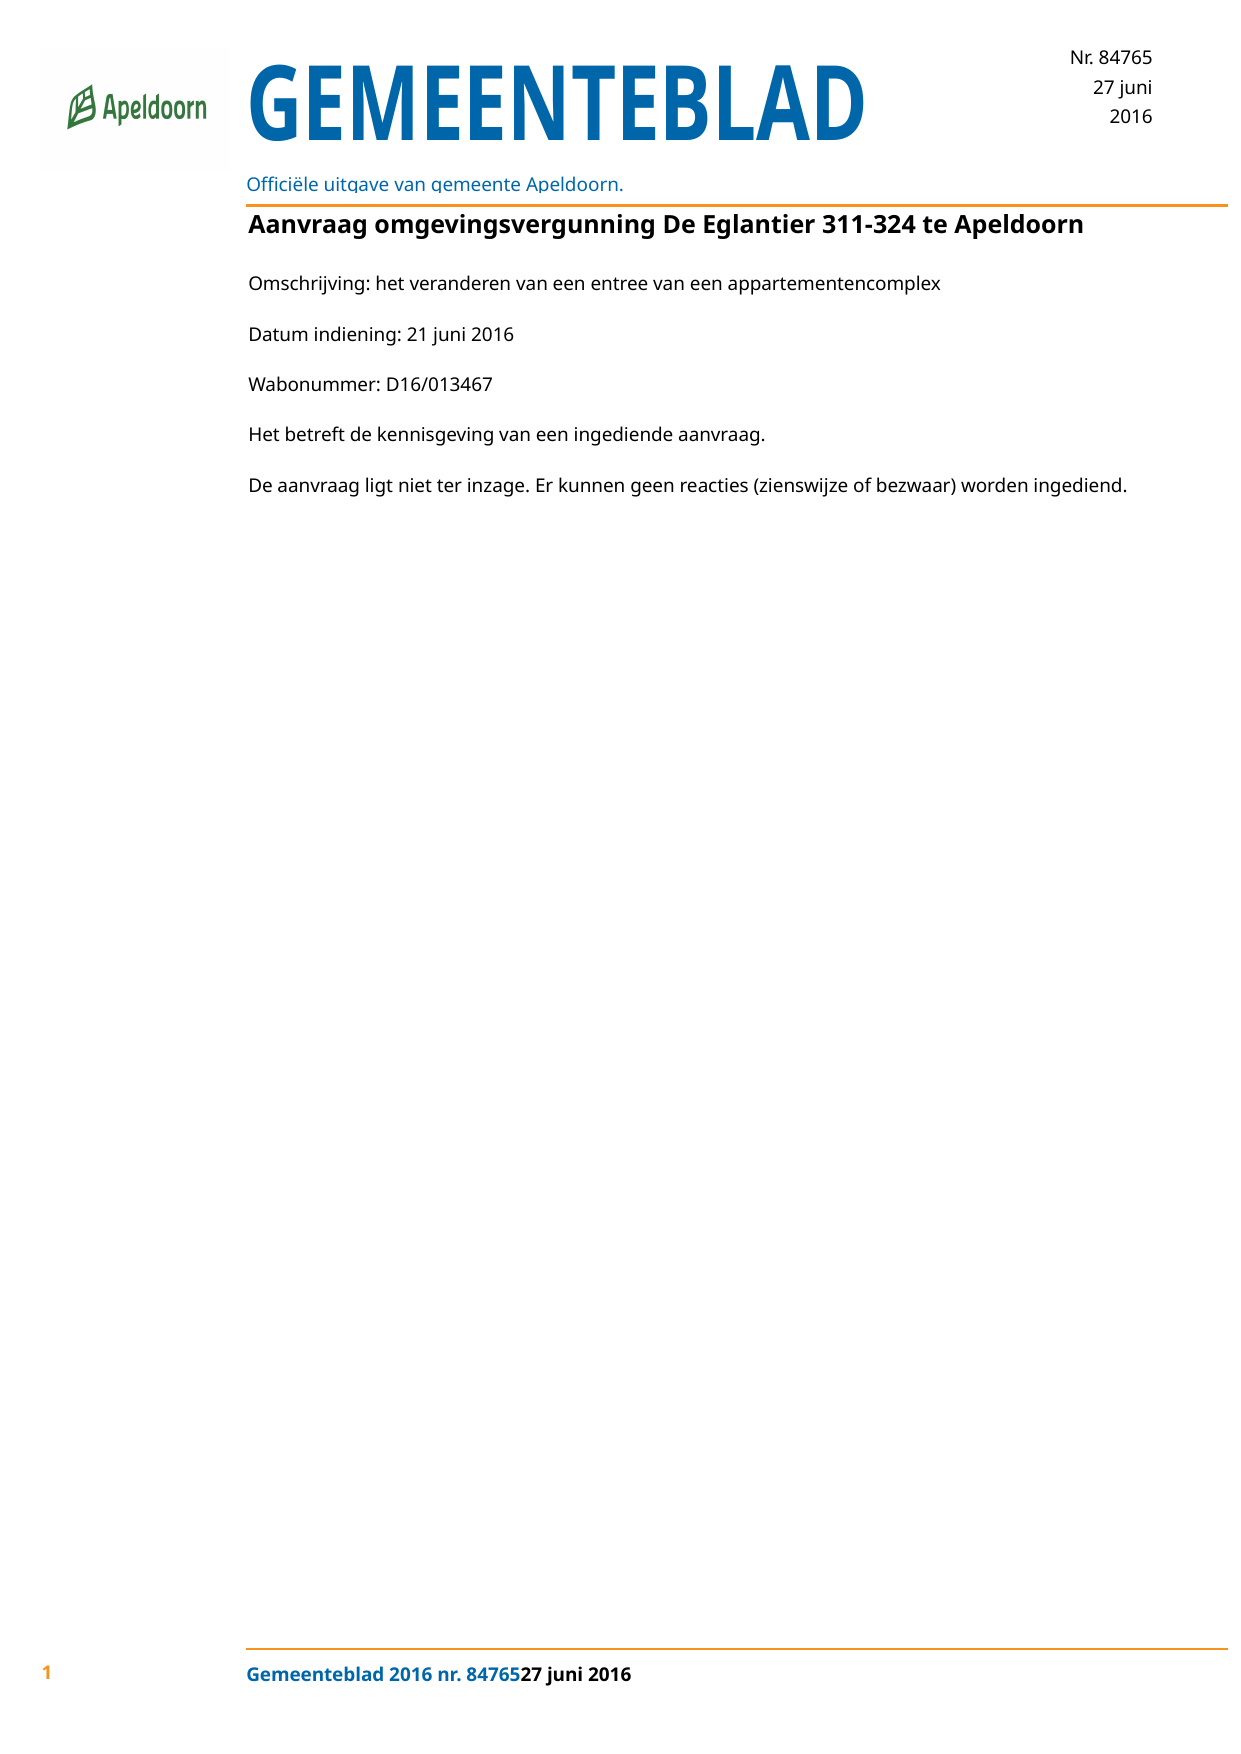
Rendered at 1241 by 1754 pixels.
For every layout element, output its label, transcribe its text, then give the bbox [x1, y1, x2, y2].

text Omschrijving: het veranderen van een entree van een appartementencomplex [248, 270, 1152, 296]
text Het betreft de kennisgeving van een ingediende aanvraag. [248, 422, 1152, 447]
text De aanvraag ligt niet ter inzage. Er kunnen geen reacties (zienswijze of bezwaar) worden ingediend. [248, 472, 1152, 498]
text Aanvraag omgevingsvergunning De Eglantier 311-324 te Apeldoorn [248, 207, 1152, 241]
text Datum indiening: 21 juni 2016 [248, 321, 1152, 346]
picture [41, 47, 231, 172]
text Wabonummer: D16/013467 [248, 371, 1152, 397]
